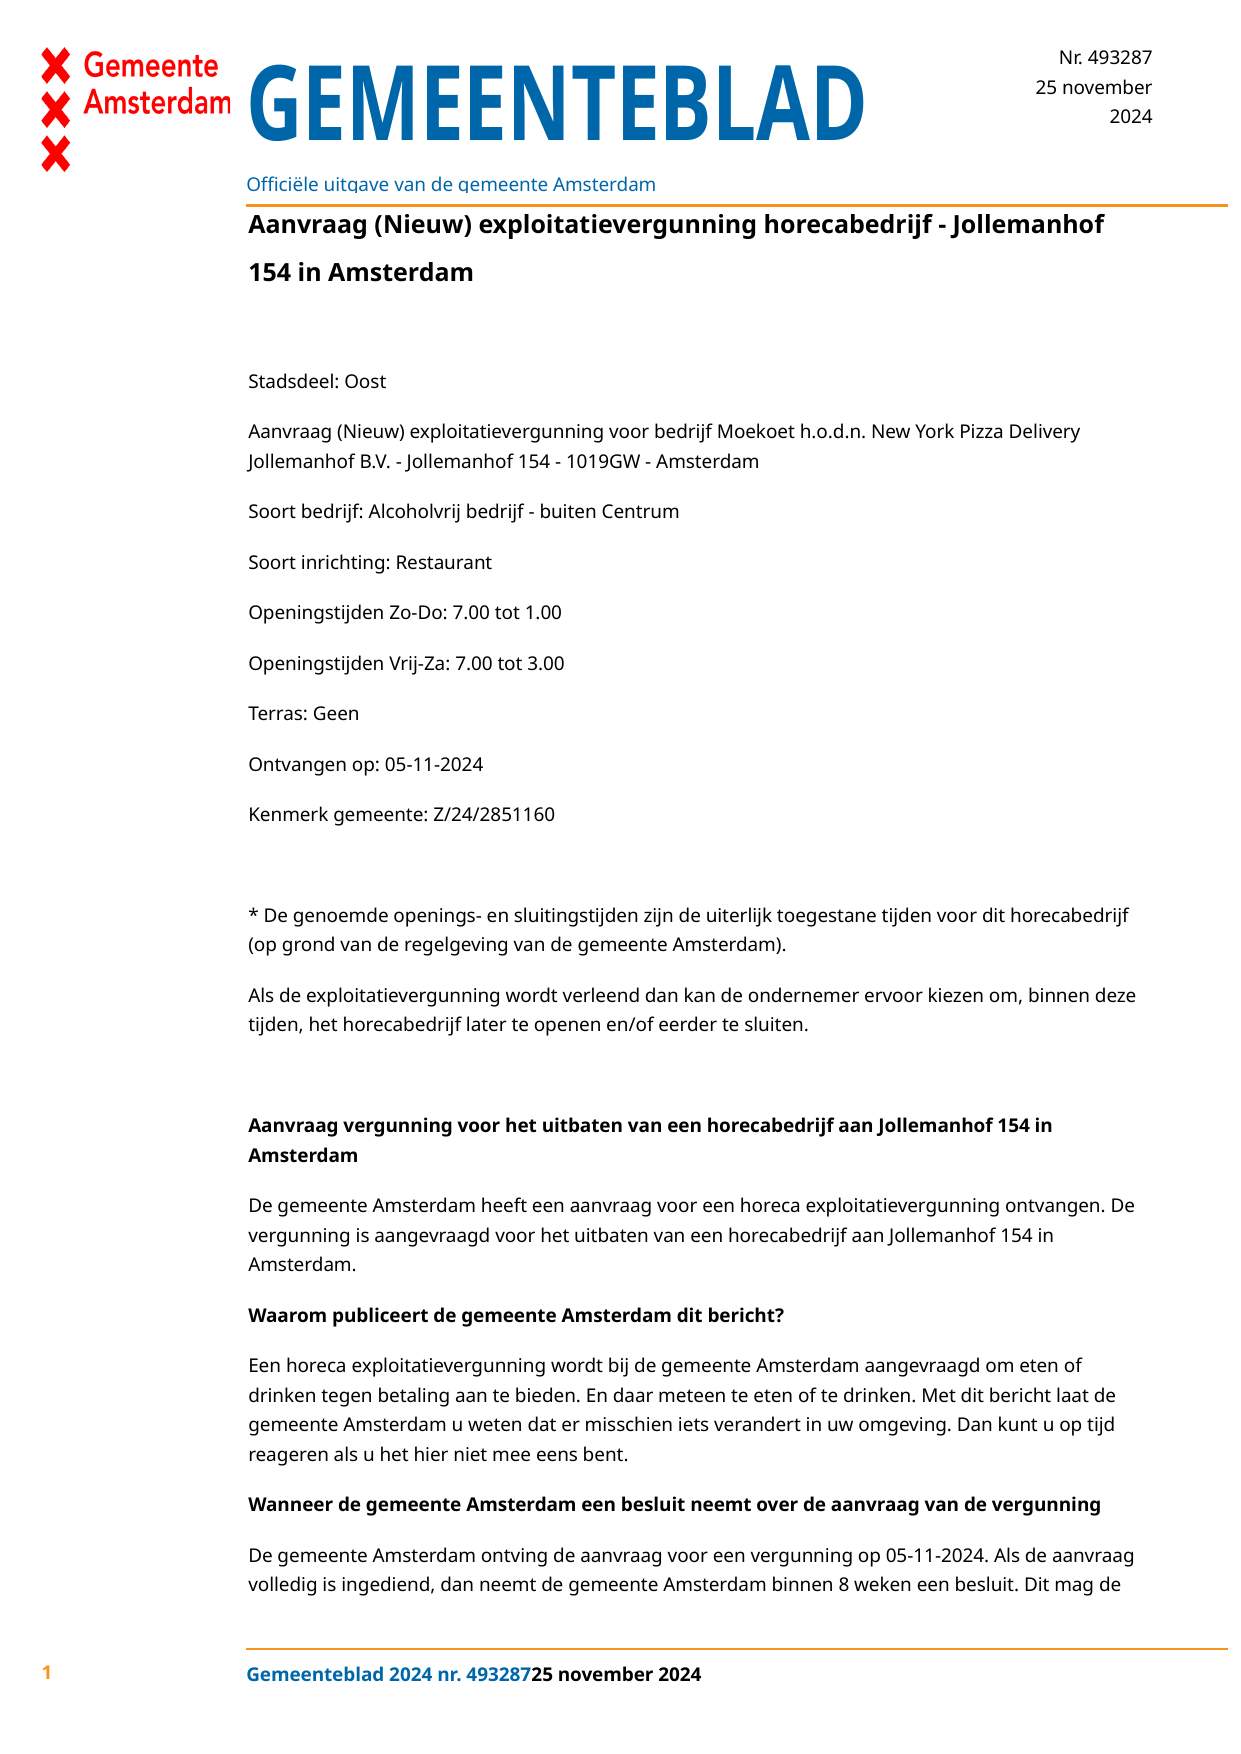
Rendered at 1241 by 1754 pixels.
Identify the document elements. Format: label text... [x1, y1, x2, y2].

text Openingstijden Zo-Do: 7.00 tot 1.00 [248, 599, 1152, 625]
text Soort inrichting: Restaurant [248, 549, 1152, 575]
text Openingstijden Vrij-Za: 7.00 tot 3.00 [248, 650, 1152, 676]
text Aanvraag (Nieuw) exploitatievergunning voor bedrijf Moekoet h.o.d.n. New York Pizza Delivery Jollemanhof B.V. - Jollemanhof 154 - 1019GW - Amsterdam [248, 419, 1152, 474]
text Wanneer de gemeente Amsterdam een besluit neemt over de aanvraag van de vergunning [248, 1492, 1152, 1517]
text Aanvraag vergunning voor het uitbaten van een horecabedrijf aan Jollemanhof 154 in Amsterdam [248, 1112, 1152, 1168]
text Als de exploitatievergunning wordt verleend dan kan de ondernemer ervoor kiezen om, binnen deze tijden, het horecabedrijf later te openen en/of eerder te sluiten. [248, 982, 1152, 1037]
text De gemeente Amsterdam heeft een aanvraag voor een horeca exploitatievergunning ontvangen. De vergunning is aangevraagd voor het uitbaten van een horecabedrijf aan Jollemanhof 154 in Amsterdam. [248, 1192, 1152, 1277]
text Kenmerk gemeente: Z/24/2851160 [248, 801, 1152, 827]
text Waarom publiceert de gemeente Amsterdam dit bericht? [248, 1302, 1152, 1328]
text De gemeente Amsterdam ontving de aanvraag voor een vergunning op 05-11-2024. Als de aanvraag volledig is ingediend, dan neemt de gemeente Amsterdam binnen 8 weken een besluit. Dit mag de [248, 1542, 1152, 1597]
text Soort bedrijf: Alcoholvrij bedrijf - buiten Centrum [248, 499, 1152, 524]
text * De genoemde openings- en sluitingstijden zijn de uiterlijk toegestane tijden voor dit horecabedrijf (op grond van de regelgeving van de gemeente Amsterdam). [248, 902, 1152, 957]
text Ontvangen op: 05-11-2024 [248, 751, 1152, 777]
picture [41, 47, 231, 172]
text Terras: Geen [248, 700, 1152, 726]
text Een horeca exploitatievergunning wordt bij de gemeente Amsterdam aangevraagd om eten of drinken tegen betaling aan te bieden. En daar meteen te eten of te drinken. Met dit bericht laat de gemeente Amsterdam u weten dat er misschien iets verandert in uw omgeving. Dan kunt u op tijd reageren als u het hier niet mee eens bent. [248, 1352, 1152, 1467]
text Aanvraag (Nieuw) exploitatievergunning horecabedrijf - Jollemanhof 154 in Amsterdam [248, 207, 1152, 288]
text Stadsdeel: Oost [248, 368, 1152, 394]
